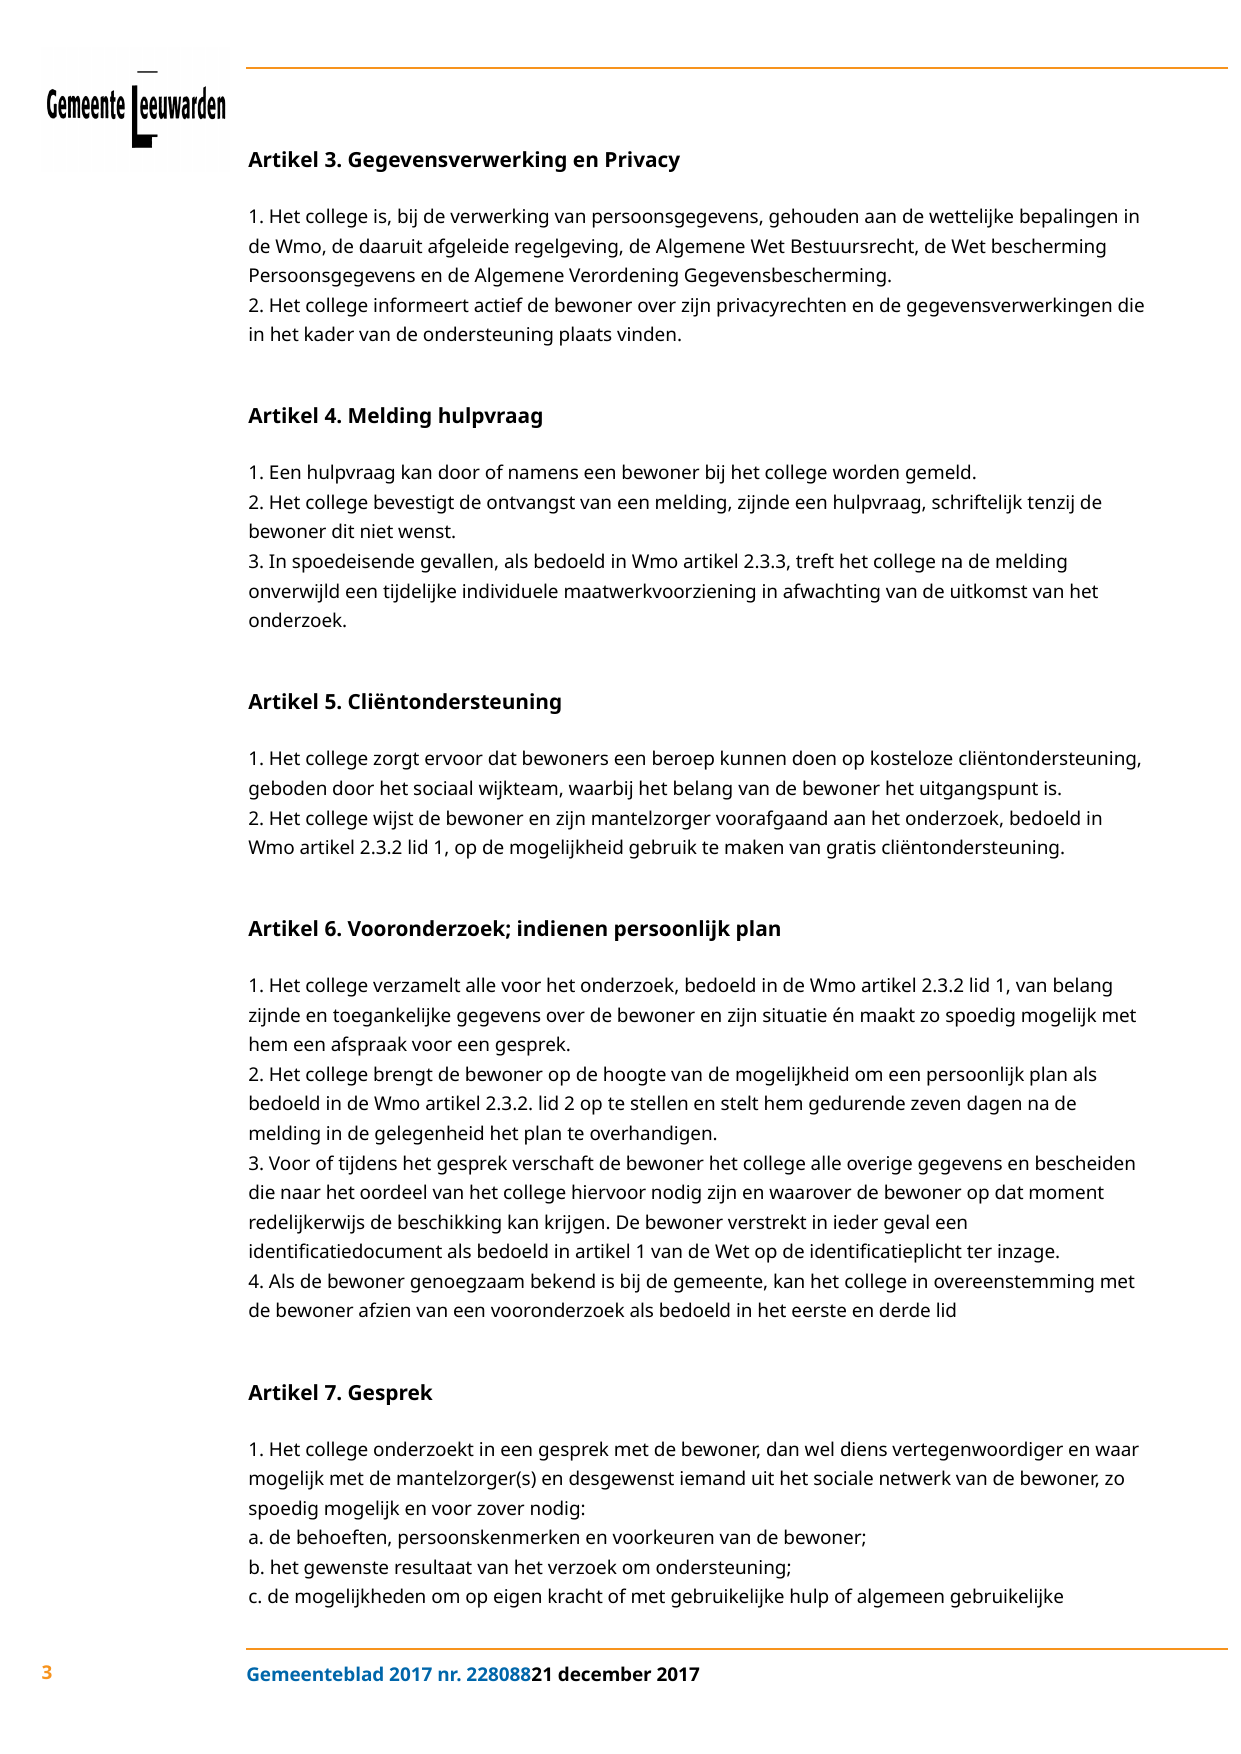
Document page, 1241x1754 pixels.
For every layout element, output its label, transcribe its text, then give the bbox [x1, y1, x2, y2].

text 3. Voor of tijdens het gesprek verschaft de bewoner het college alle overige gegevens en bescheiden die naar het oordeel van het college hiervoor nodig zijn en waarover de bewoner op dat moment redelijkerwijs de beschikking kan krijgen. De bewoner verstrekt in ieder geval een identificatiedocument als bedoeld in artikel 1 van de Wet op de identificatieplicht ter inzage. [248, 1150, 1152, 1264]
text 1. Het college onderzoekt in een gesprek met de bewoner, dan wel diens vertegenwoordiger en waar mogelijk met de mantelzorger(s) en desgewenst iemand uit het sociale netwerk van de bewoner, zo spoedig mogelijk en voor zover nodig: [248, 1436, 1152, 1521]
text Artikel 3. Gegevensverwerking en Privacy [248, 145, 1152, 174]
text 2. Het college brengt de bewoner op de hoogte van de mogelijkheid om een persoonlijk plan als bedoeld in de Wmo artikel 2.3.2. lid 2 op te stellen en stelt hem gedurende zeven dagen na de melding in de gelegenheid het plan te overhandigen. [248, 1061, 1152, 1146]
text 1. Het college is, bij de verwerking van persoonsgegevens, gehouden aan de wettelijke bepalingen in de Wmo, de daaruit afgeleide regelgeving, de Algemene Wet Bestuursrecht, de Wet bescherming Persoonsgegevens en de Algemene Verordening Gegevensbescherming. [248, 203, 1152, 288]
text 1. Het college verzamelt alle voor het onderzoek, bedoeld in de Wmo artikel 2.3.2 lid 1, van belang zijnde en toegankelijke gegevens over de bewoner en zijn situatie én maakt zo spoedig mogelijk met hem een afspraak voor een gesprek. [248, 972, 1152, 1057]
text 2. Het college wijst de bewoner en zijn mantelzorger voorafgaand aan het onderzoek, bedoeld in Wmo artikel 2.3.2 lid 1, op de mogelijkheid gebruik te maken van gratis cliëntondersteuning. [248, 805, 1152, 860]
text 2. Het college informeert actief de bewoner over zijn privacyrechten en de gegevensverwerkingen die in het kader van de ondersteuning plaats vinden. [248, 292, 1152, 347]
text Artikel 6. Vooronderzoek; indienen persoonlijk plan [248, 914, 1152, 943]
text 3. In spoedeisende gevallen, als bedoeld in Wmo artikel 2.3.3, treft het college na de melding onverwijld een tijdelijke individuele maatwerkvoorziening in afwachting van de uitkomst van het onderzoek. [248, 548, 1152, 633]
text a. de behoeften, persoonskenmerken en voorkeuren van de bewoner; [248, 1524, 1152, 1550]
text Artikel 4. Melding hulpvraag [248, 402, 1152, 430]
text b. het gewenste resultaat van het verzoek om ondersteuning; [248, 1554, 1152, 1580]
text c. de mogelijkheden om op eigen kracht of met gebruikelijke hulp of algemeen gebruikelijke [248, 1584, 1152, 1609]
text 1. Het college zorgt ervoor dat bewoners een beroep kunnen doen op kosteloze cliëntondersteuning, geboden door het sociaal wijkteam, waarbij het belang van de bewoner het uitgangspunt is. [248, 746, 1152, 801]
text 1. Een hulpvraag kan door of namens een bewoner bij het college worden gemeld. [248, 459, 1152, 485]
text Artikel 5. Cliëntondersteuning [248, 687, 1152, 716]
text 2. Het college bevestigt de ontvangst van een melding, zijnde een hulpvraag, schriftelijk tenzij de bewoner dit niet wenst. [248, 489, 1152, 544]
text Artikel 7. Gesprek [248, 1378, 1152, 1406]
text 4. Als de bewoner genoegzaam bekend is bij de gemeente, kan het college in overeenstemming met de bewoner afzien van een vooronderzoek als bedoeld in het eerste en derde lid [248, 1268, 1152, 1323]
picture [41, 47, 231, 172]
